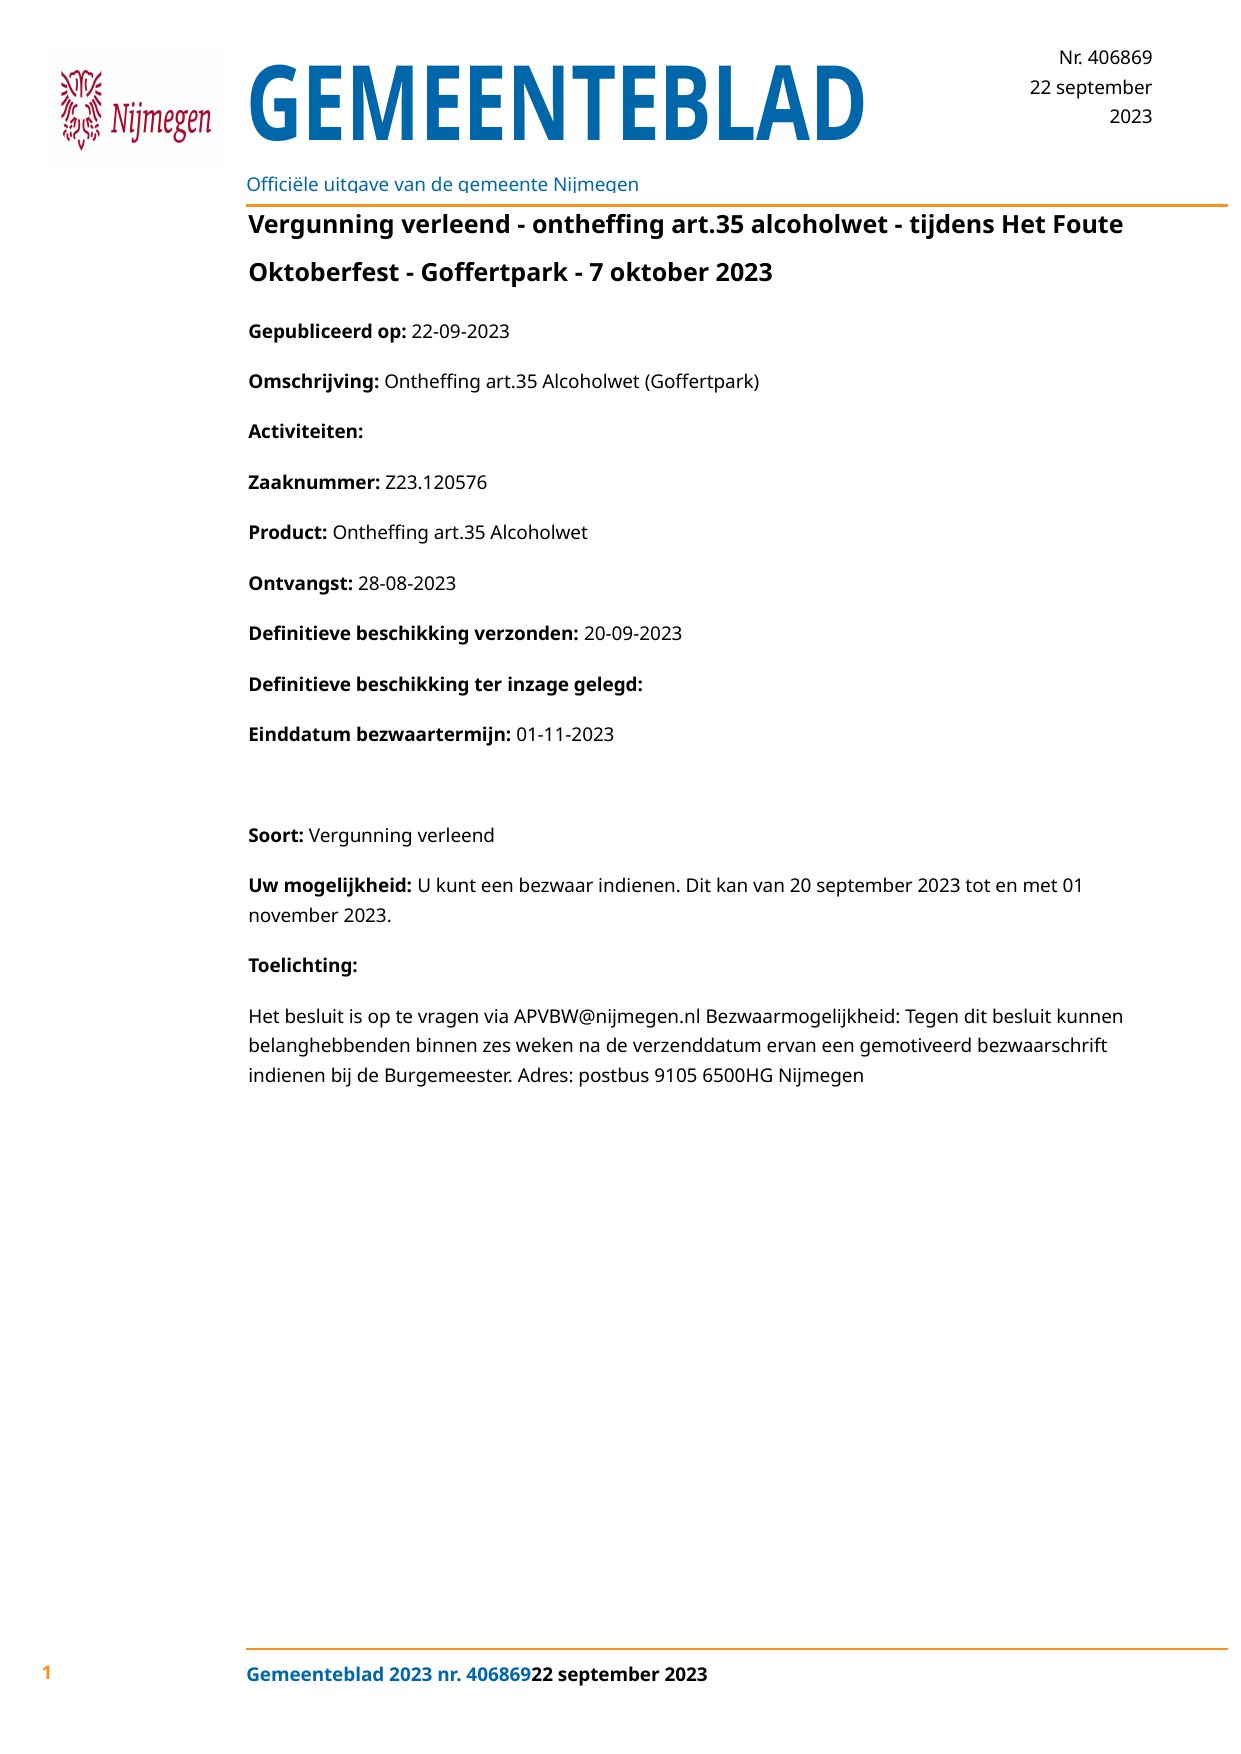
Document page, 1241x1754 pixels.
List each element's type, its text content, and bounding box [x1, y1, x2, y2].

text Toelichting: [248, 952, 1152, 978]
picture [41, 47, 231, 172]
text Activiteiten: [248, 419, 1152, 444]
text Definitieve beschikking ter inzage gelegd: [248, 671, 1152, 697]
text Product: Ontheffing art.35 Alcoholwet [248, 519, 1152, 545]
text Het besluit is op te vragen via APVBW@nijmegen.nl Bezwaarmogelijkheid: Tegen dit besluit kunnen belanghebbenden binnen zes weken na de verzenddatum ervan een gemotiveerd bezwaarschrift indienen bij de Burgemeester. Adres: postbus 9105 6500HG Nijmegen [248, 1003, 1152, 1088]
text Gepubliceerd op: 22-09-2023 [248, 318, 1152, 344]
text Soort: Vergunning verleend [248, 822, 1152, 848]
text Omschrijving: Ontheffing art.35 Alcoholwet (Goffertpark) [248, 368, 1152, 394]
text Ontvangst: 28-08-2023 [248, 570, 1152, 596]
text Vergunning verleend - ontheffing art.35 alcoholwet - tijdens Het Foute Oktoberfest - Goffertpark - 7 oktober 2023 [248, 207, 1152, 288]
text Definitieve beschikking verzonden: 20-09-2023 [248, 620, 1152, 646]
text Einddatum bezwaartermijn: 01-11-2023 [248, 721, 1152, 747]
text Uw mogelijkheid: U kunt een bezwaar indienen. Dit kan van 20 september 2023 tot en met 01 november 2023. [248, 872, 1152, 928]
text Zaaknummer: Z23.120576 [248, 469, 1152, 495]
